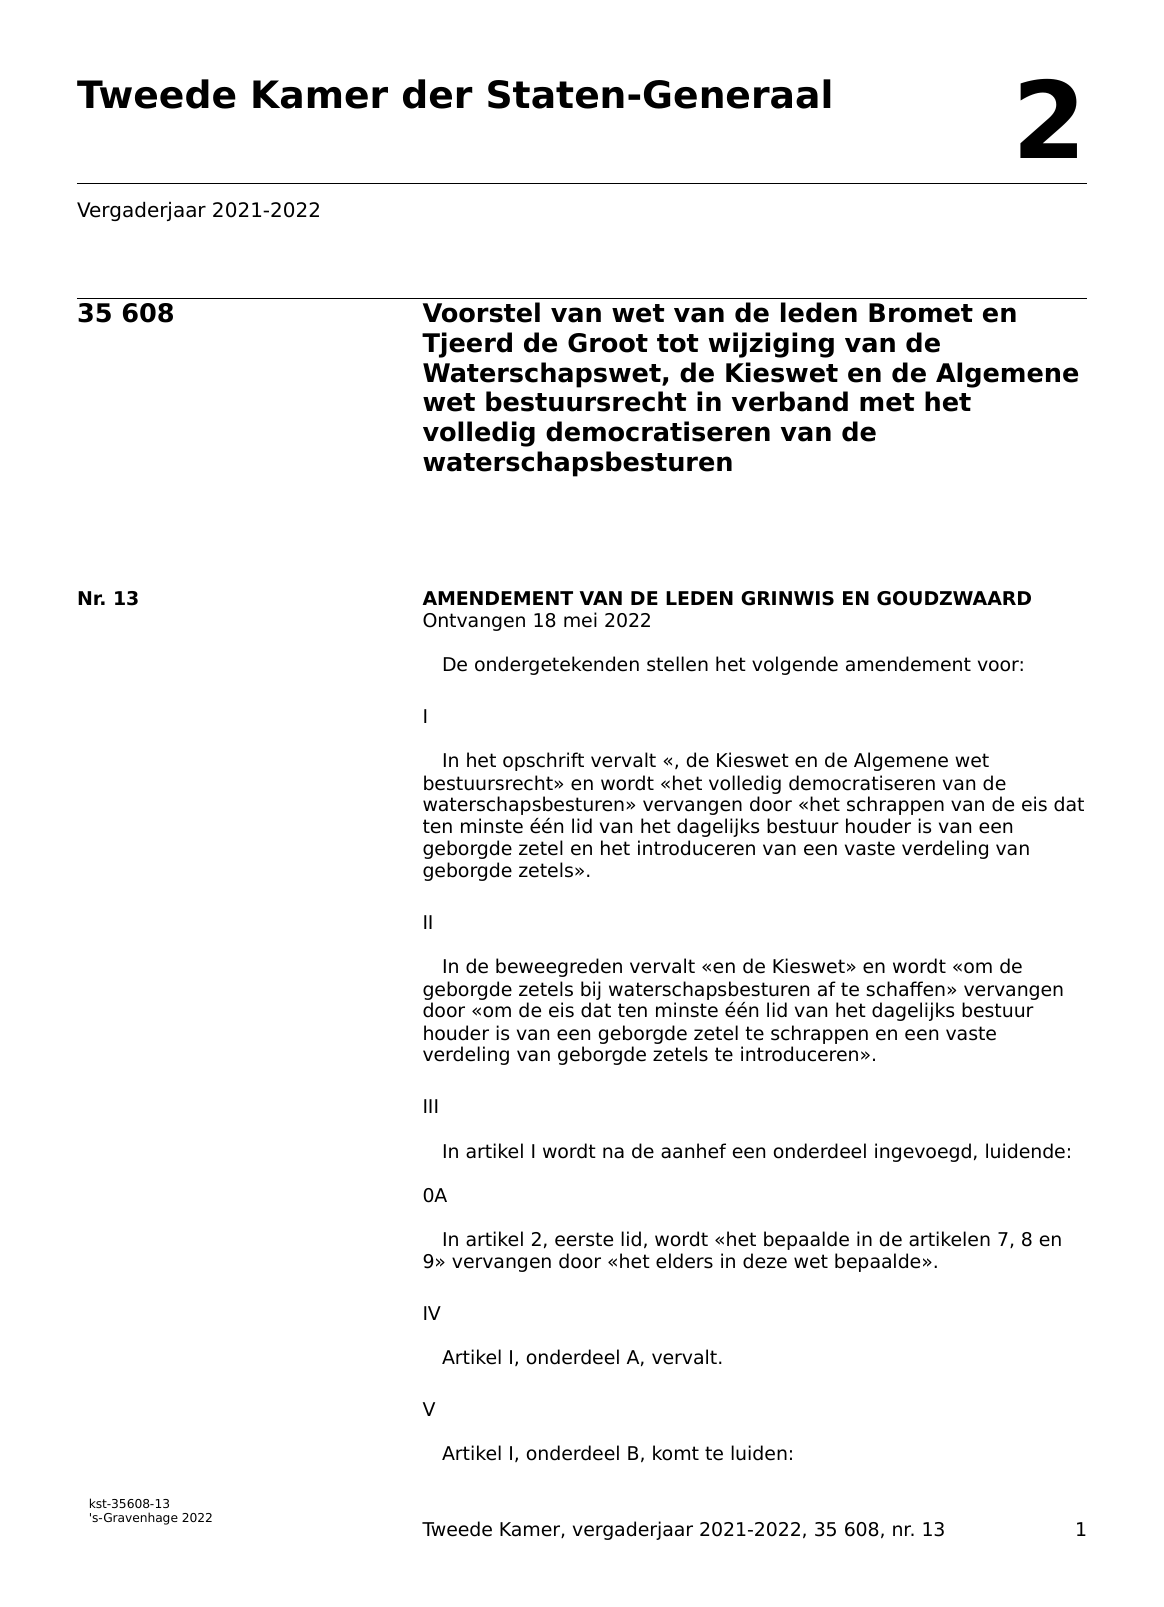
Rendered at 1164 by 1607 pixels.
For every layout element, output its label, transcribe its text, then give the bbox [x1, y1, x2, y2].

text In de beweegreden vervalt «en de Kieswet» en wordt «om de geborgde zetels bij waterschapsbesturen af te schaffen» vervangen door «om de eis dat ten minste één lid van het dagelijks bestuur houder is van een geborgde zetel te schrappen en een vaste verdeling van geborgde zetels te introduceren». [422, 956, 1087, 1066]
subtitle III [422, 1096, 1087, 1118]
subtitle II [422, 912, 1087, 934]
text In artikel I wordt na de aanhef een onderdeel ingevoegd, luidende: [422, 1141, 1087, 1162]
text In artikel 2, eerste lid, wordt «het bepaalde in de artikelen 7, 8 en 9» vervangen door «het elders in deze wet bepaalde». [422, 1229, 1087, 1273]
subtitle Nr. 13 AMENDEMENT VAN DE LEDEN GRINWIS EN GOUDZWAARD [77, 588, 1087, 610]
subtitle 35 608 Voorstel van wet van de leden Bromet en Tjeerd de Groot tot wijziging van de Waterschapswet, de Kieswet en de Algemene wet bestuursrecht in verband met het volledig democratiseren van de waterschapsbesturen [77, 299, 1087, 477]
subtitle IV [422, 1303, 1087, 1325]
table_header 2 [886, 59, 1087, 183]
text Artikel I, onderdeel A, vervalt. [422, 1347, 1087, 1369]
text 0A [422, 1185, 1087, 1207]
text 's-Gravenhage 2022 [88, 1511, 323, 1525]
table_cell Vergaderjaar 2021-2022 [77, 184, 1087, 298]
table_header Tweede Kamer der Staten-Generaal [77, 59, 886, 183]
subtitle I [422, 706, 1087, 728]
text Ontvangen 18 mei 2022 [422, 610, 1087, 632]
text Artikel I, onderdeel B, komt te luiden: [422, 1443, 1087, 1465]
text In het opschrift vervalt «, de Kieswet en de Algemene wet bestuursrecht» en wordt «het volledig democratiseren van de waterschapsbesturen» vervangen door «het schrappen van de eis dat ten minste één lid van het dagelijks bestuur houder is van een geborgde zetel en het introduceren van een vaste verdeling van geborgde zetels». [422, 750, 1087, 882]
subtitle V [422, 1399, 1087, 1421]
text De ondergetekenden stellen het volgende amendement voor: [422, 654, 1087, 676]
text kst-35608-13 [88, 1497, 323, 1511]
